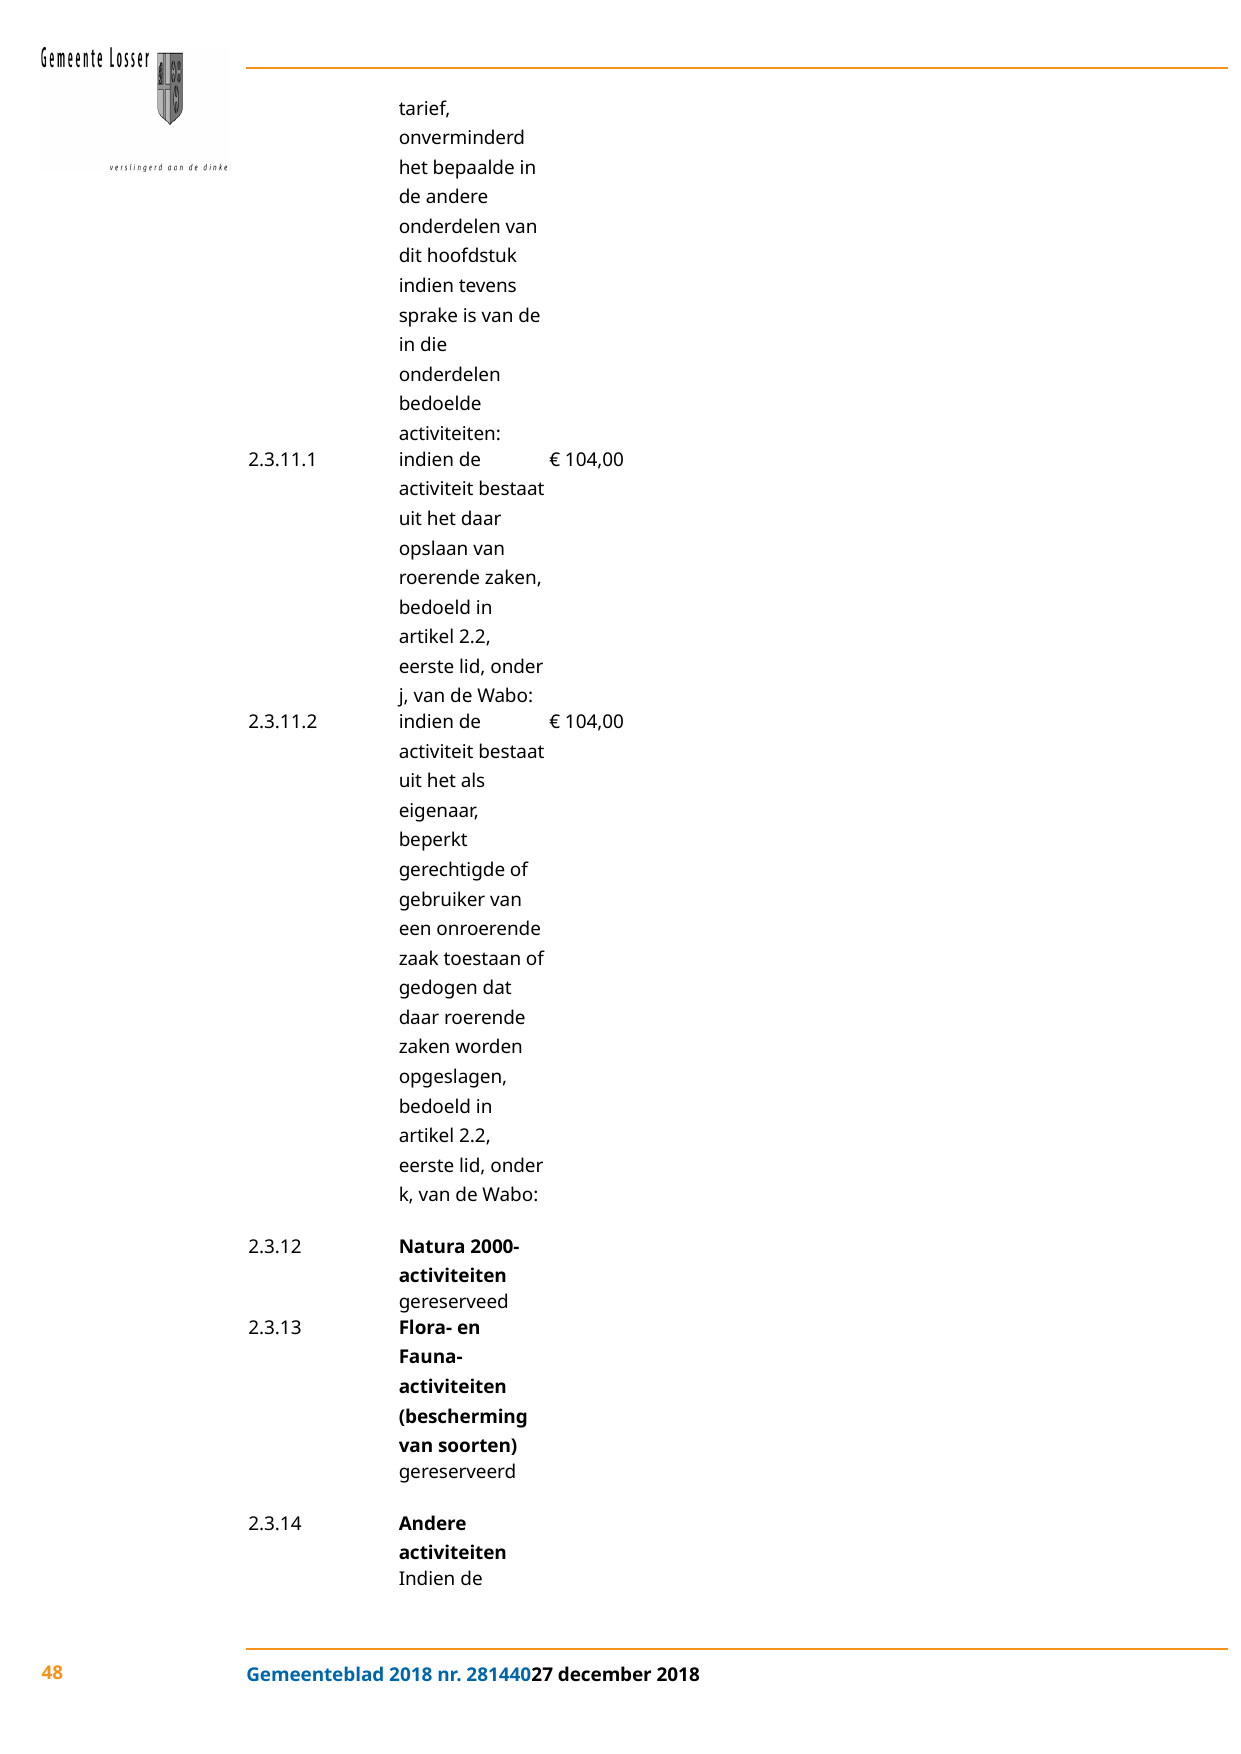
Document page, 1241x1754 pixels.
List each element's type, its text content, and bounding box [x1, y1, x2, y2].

table_cell tarief, onverminderd het bepaalde in de andere onderdelen van dit hoofdstuk indien tevens sprake is van de in die onderdelen bedoelde activiteiten: [399, 95, 549, 446]
table_cell Natura 2000-activiteiten [399, 1233, 549, 1288]
table_cell € 104,00 [549, 446, 700, 708]
table_cell [549, 1484, 700, 1510]
table_cell [549, 1208, 700, 1233]
table_cell 2.3.11.2 [248, 708, 398, 1207]
table_cell [399, 1208, 549, 1233]
table_cell [549, 1458, 700, 1484]
table_cell 2.3.11.1 [248, 446, 398, 708]
table_cell [549, 1233, 700, 1288]
picture [41, 47, 231, 172]
table_cell [248, 1208, 398, 1233]
table_cell [549, 1314, 700, 1458]
table_cell [549, 95, 700, 446]
table_cell 2.3.14 [248, 1510, 398, 1565]
table_cell € 104,00 [549, 708, 700, 1207]
table_cell [549, 1565, 700, 1591]
table_cell [248, 1289, 398, 1314]
table_cell 2.3.13 [248, 1314, 398, 1458]
table_cell [399, 1484, 549, 1510]
table_cell gereserveed [399, 1289, 549, 1314]
table_cell 2.3.12 [248, 1233, 398, 1288]
table_cell indien de activiteit bestaat uit het daar opslaan van roerende zaken, bedoeld in artikel 2.2, eerste lid, onder j, van de Wabo: [399, 446, 549, 708]
table_cell [248, 1565, 398, 1591]
table_cell [248, 1458, 398, 1484]
table_cell Flora- en Fauna-activiteiten (bescherming van soorten) [399, 1314, 549, 1458]
table_cell Andere activiteiten [399, 1510, 549, 1565]
table_cell indien de activiteit bestaat uit het als eigenaar, beperkt gerechtigde of gebruiker van een onroerende zaak toestaan of gedogen dat daar roerende zaken worden opgeslagen, bedoeld in artikel 2.2, eerste lid, onder k, van de Wabo: [399, 708, 549, 1207]
table_cell gereserveerd [399, 1458, 549, 1484]
table_cell Indien de [399, 1565, 549, 1591]
table_cell [248, 1484, 398, 1510]
table_cell [549, 1510, 700, 1565]
table_cell [549, 1289, 700, 1314]
table_cell [248, 95, 398, 446]
